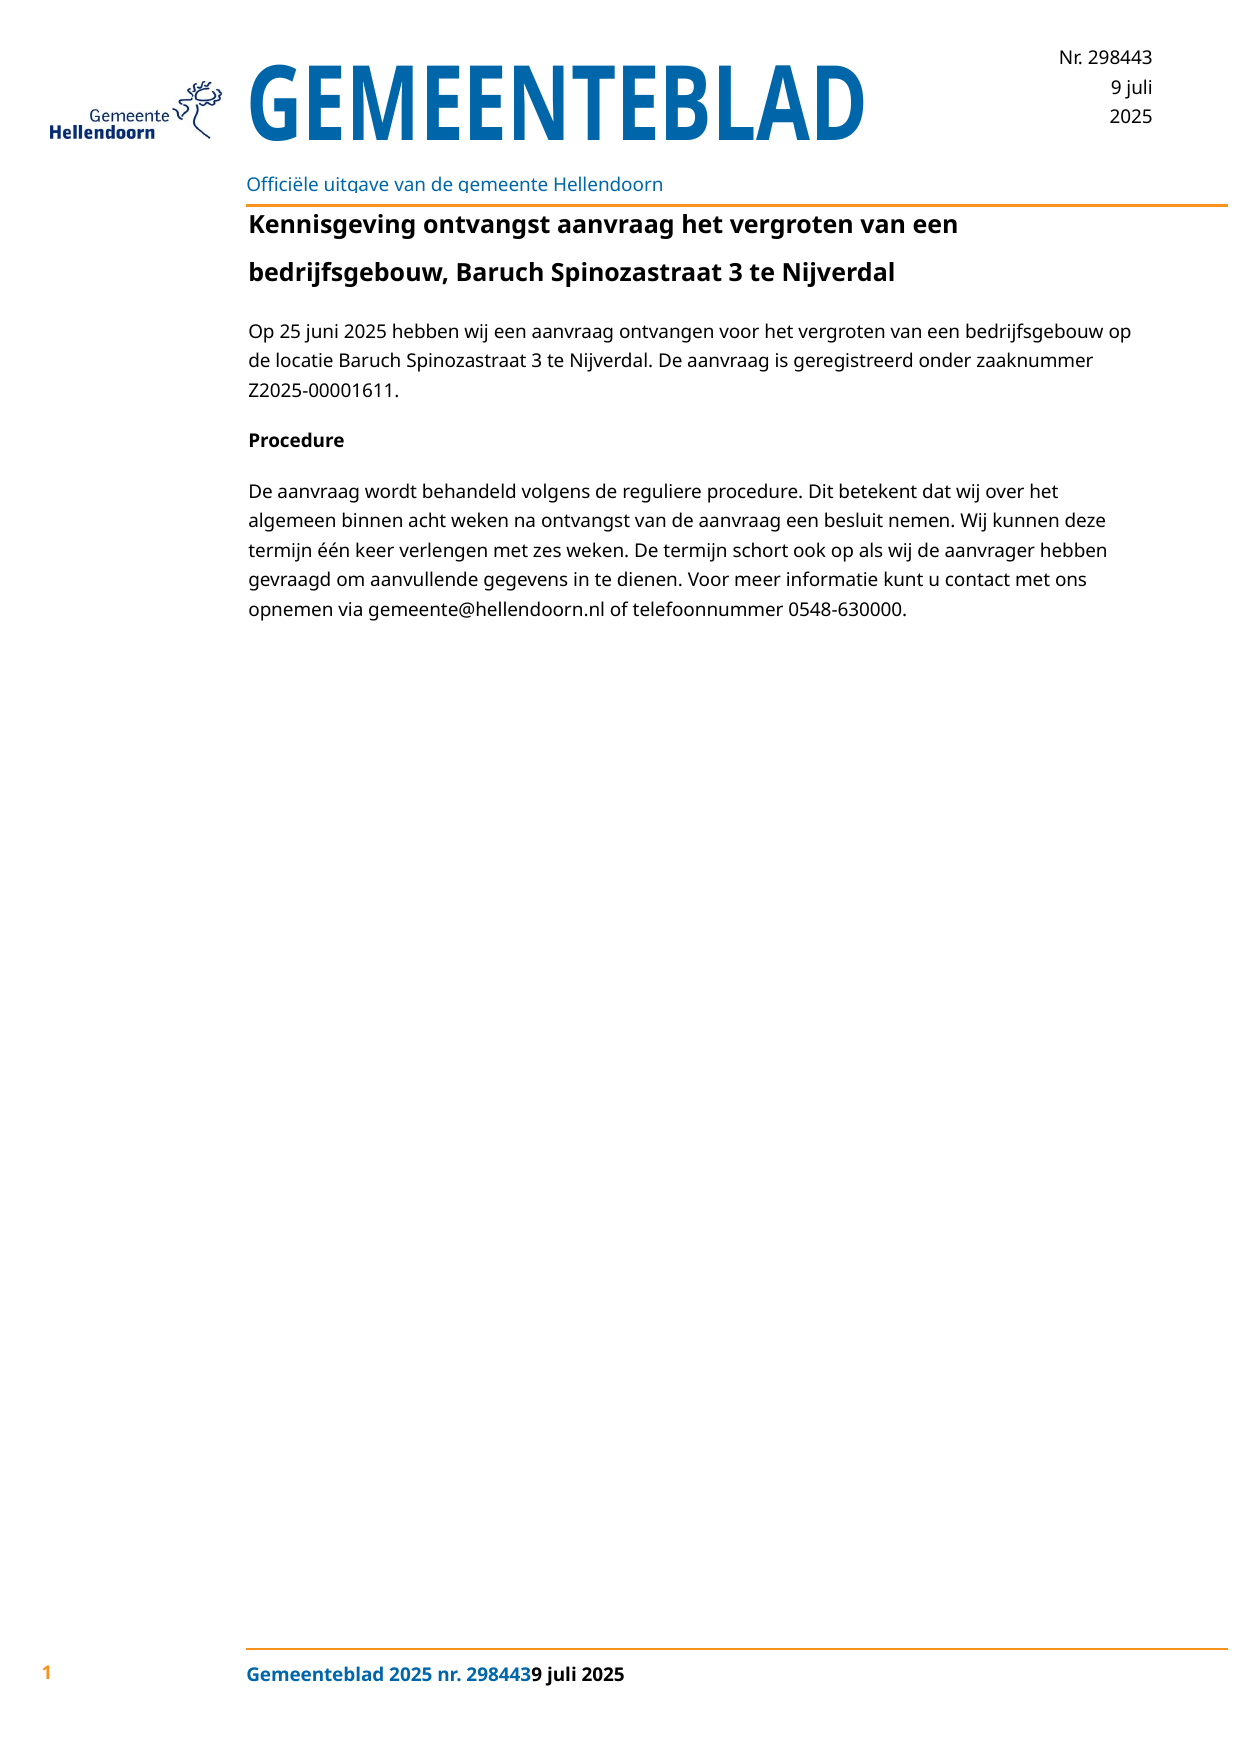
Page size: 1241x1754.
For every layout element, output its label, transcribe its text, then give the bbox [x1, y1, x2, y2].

text Procedure [248, 427, 1152, 453]
text Kennisgeving ontvangst aanvraag het vergroten van een bedrijfsgebouw, Baruch Spinozastraat 3 te Nijverdal [248, 207, 1152, 288]
text Op 25 juni 2025 hebben wij een aanvraag ontvangen voor het vergroten van een bedrijfsgebouw op de locatie Baruch Spinozastraat 3 te Nijverdal. De aanvraag is geregistreerd onder zaaknummer Z2025-00001611. [248, 318, 1152, 403]
text De aanvraag wordt behandeld volgens de reguliere procedure. Dit betekent dat wij over het algemeen binnen acht weken na ontvangst van de aanvraag een besluit nemen. Wij kunnen deze termijn één keer verlengen met zes weken. De termijn schort ook op als wij de aanvrager hebben gevraagd om aanvullende gegevens in te dienen. Voor meer informatie kunt u contact met ons opnemen via gemeente@hellendoorn.nl of telefoonnummer 0548-630000. [248, 478, 1152, 622]
picture [41, 47, 231, 172]
